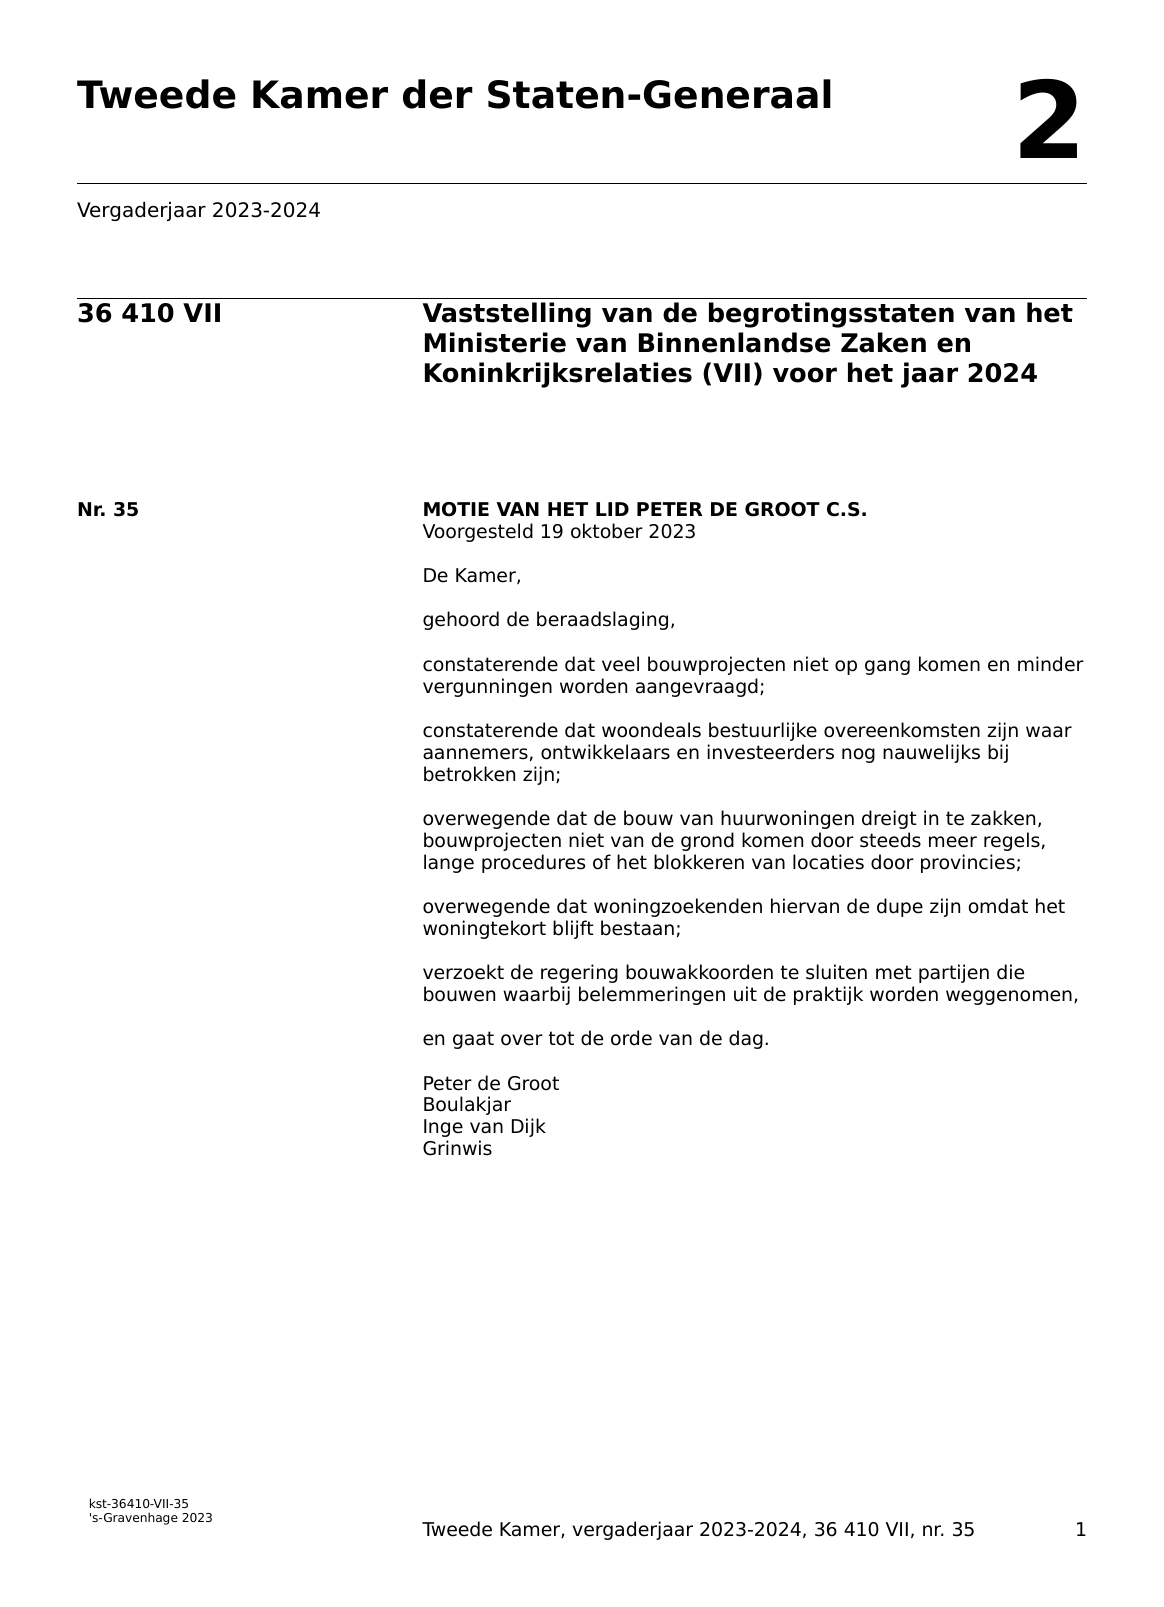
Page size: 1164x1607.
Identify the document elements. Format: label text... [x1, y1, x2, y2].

text en gaat over tot de orde van de dag. [422, 1028, 1087, 1050]
subtitle Nr. 35 MOTIE VAN HET LID PETER DE GROOT C.S. [77, 499, 1087, 521]
text Grinwis [422, 1138, 1087, 1160]
text Boulakjar [422, 1094, 1087, 1116]
text overwegende dat de bouw van huurwoningen dreigt in te zakken, bouwprojecten niet van de grond komen door steeds meer regels, lange procedures of het blokkeren van locaties door provincies; [422, 808, 1087, 874]
table_header 2 [886, 59, 1087, 183]
text verzoekt de regering bouwakkoorden te sluiten met partijen die bouwen waarbij belemmeringen uit de praktijk worden weggenomen, [422, 962, 1087, 1006]
table_header Tweede Kamer der Staten-Generaal [77, 59, 886, 183]
text Inge van Dijk [422, 1116, 1087, 1138]
text gehoord de beraadslaging, [422, 609, 1087, 631]
table_cell Vergaderjaar 2023-2024 [77, 184, 1087, 298]
text overwegende dat woningzoekenden hiervan de dupe zijn omdat het woningtekort blijft bestaan; [422, 896, 1087, 940]
text constaterende dat veel bouwprojecten niet op gang komen en minder vergunningen worden aangevraagd; [422, 653, 1087, 697]
subtitle 36 410 VII Vaststelling van de begrotingsstaten van het Ministerie van Binnenlandse Zaken en Koninkrijksrelaties (VII) voor het jaar 2024 [77, 299, 1087, 388]
text constaterende dat woondeals bestuurlijke overeenkomsten zijn waar aannemers, ontwikkelaars en investeerders nog nauwelijks bij betrokken zijn; [422, 720, 1087, 786]
text Peter de Groot [422, 1072, 1087, 1094]
text De Kamer, [422, 565, 1087, 587]
text kst-36410-VII-35 [88, 1497, 323, 1511]
text Voorgesteld 19 oktober 2023 [422, 521, 1087, 543]
text 's-Gravenhage 2023 [88, 1511, 323, 1525]
